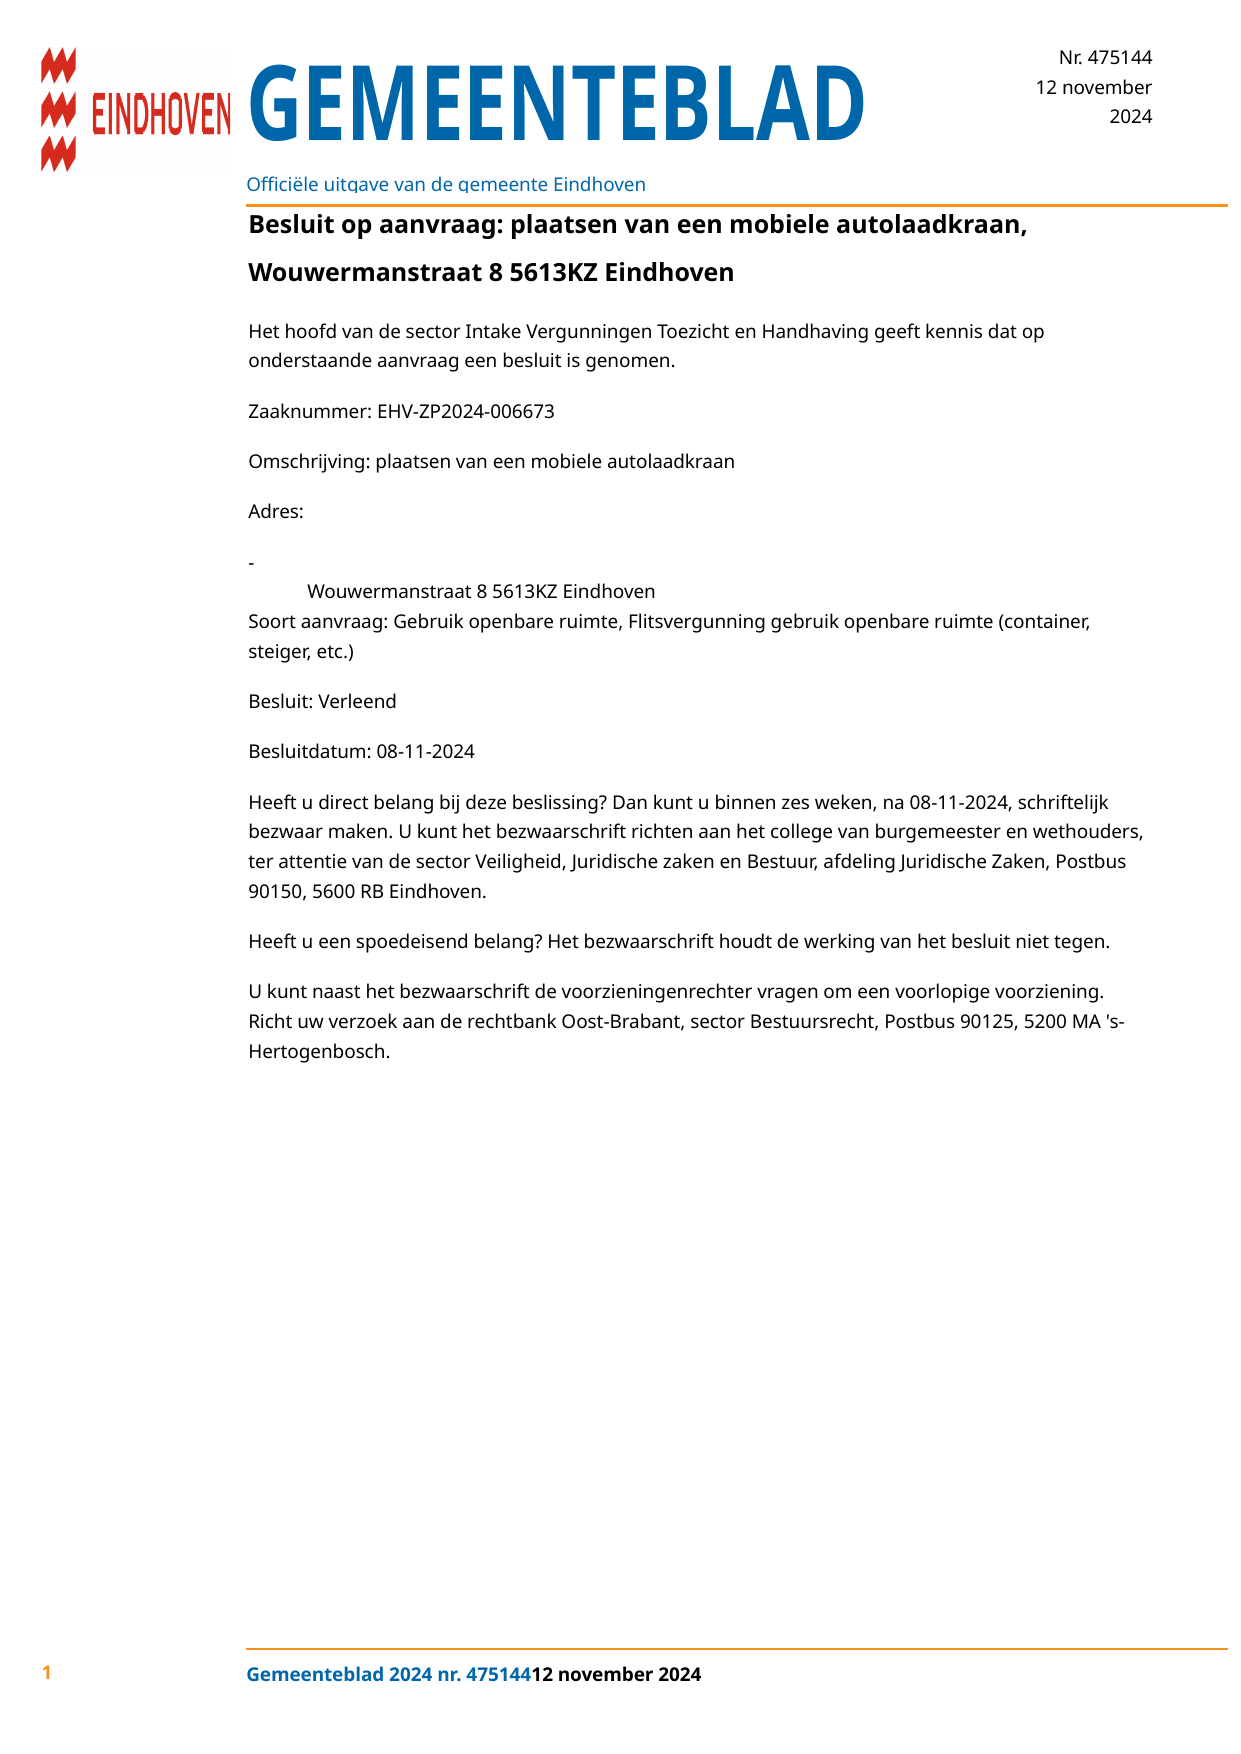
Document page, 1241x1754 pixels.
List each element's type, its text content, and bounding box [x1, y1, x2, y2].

text Besluitdatum: 08-11-2024 [248, 739, 1152, 764]
text Omschrijving: plaatsen van een mobiele autolaadkraan [248, 448, 1152, 474]
text Heeft u een spoedeisend belang? Het bezwaarschrift houdt de werking van het besluit niet tegen. [248, 928, 1152, 954]
text Adres: [248, 499, 1152, 524]
text Zaaknummer: EHV-ZP2024-006673 [248, 398, 1152, 424]
list Wouwermanstraat 8 5613KZ Eindhoven [248, 579, 1152, 604]
text Het hoofd van de sector Intake Vergunningen Toezicht en Handhaving geeft kennis dat op onderstaande aanvraag een besluit is genomen. [248, 318, 1152, 373]
text U kunt naast het bezwaarschrift de voorzieningenrechter vragen om een voorlopige voorziening. Richt uw verzoek aan de rechtbank Oost-Brabant, sector Bestuursrecht, Postbus 90125, 5200 MA 's-Hertogenbosch. [248, 979, 1152, 1064]
picture [41, 47, 231, 172]
text Besluit op aanvraag: plaatsen van een mobiele autolaadkraan, Wouwermanstraat 8 5613KZ Eindhoven [248, 207, 1152, 288]
text Besluit: Verleend [248, 688, 1152, 714]
text Soort aanvraag: Gebruik openbare ruimte, Flitsvergunning gebruik openbare ruimte (container, steiger, etc.) [248, 608, 1152, 664]
text Heeft u direct belang bij deze beslissing? Dan kunt u binnen zes weken, na 08-11-2024, schriftelijk bezwaar maken. U kunt het bezwaarschrift richten aan het college van burgemeester en wethouders, ter attentie van de sector Veiligheid, Juridische zaken en Bestuur, afdeling Juridische Zaken, Postbus 90150, 5600 RB Eindhoven. [248, 789, 1152, 904]
